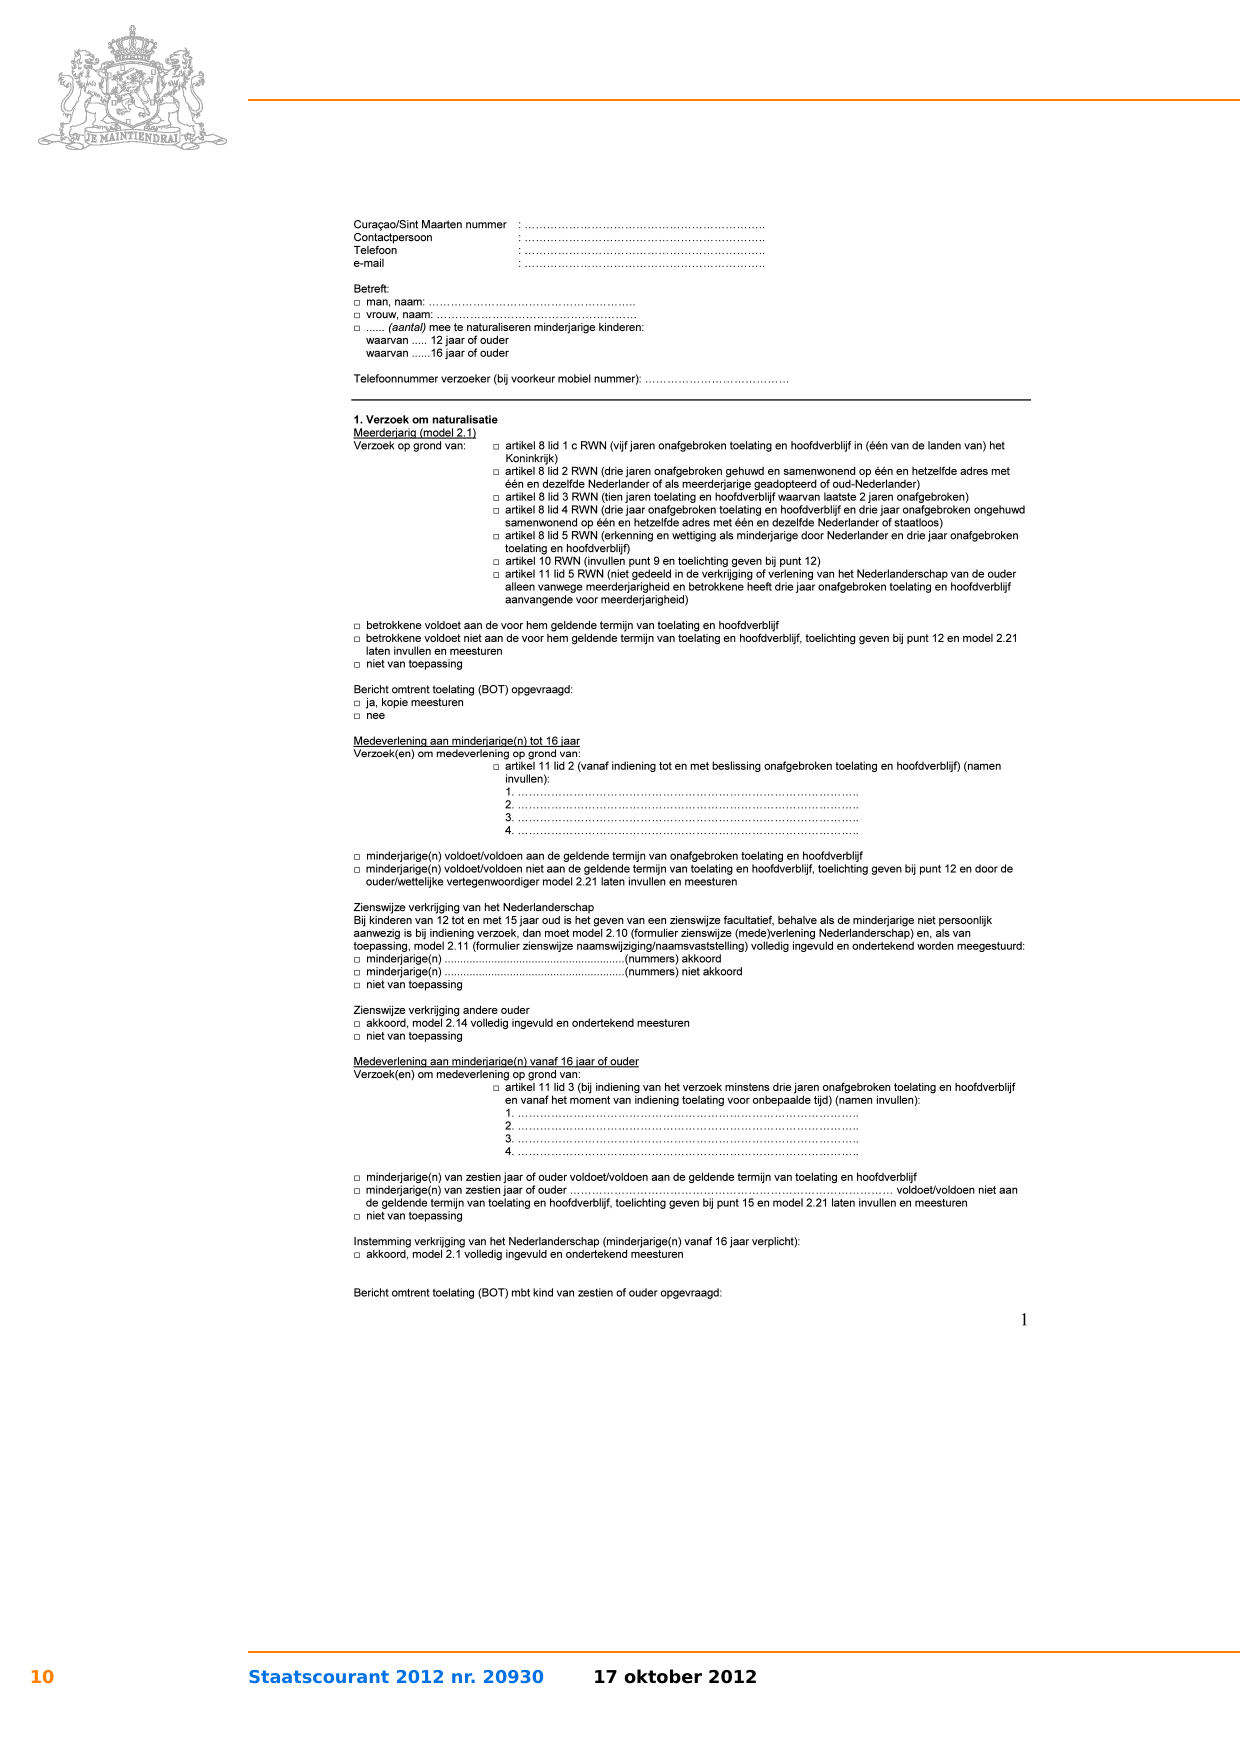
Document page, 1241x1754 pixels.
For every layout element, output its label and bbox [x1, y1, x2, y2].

picture [38, 25, 227, 150]
picture [248, 130, 1134, 1382]
